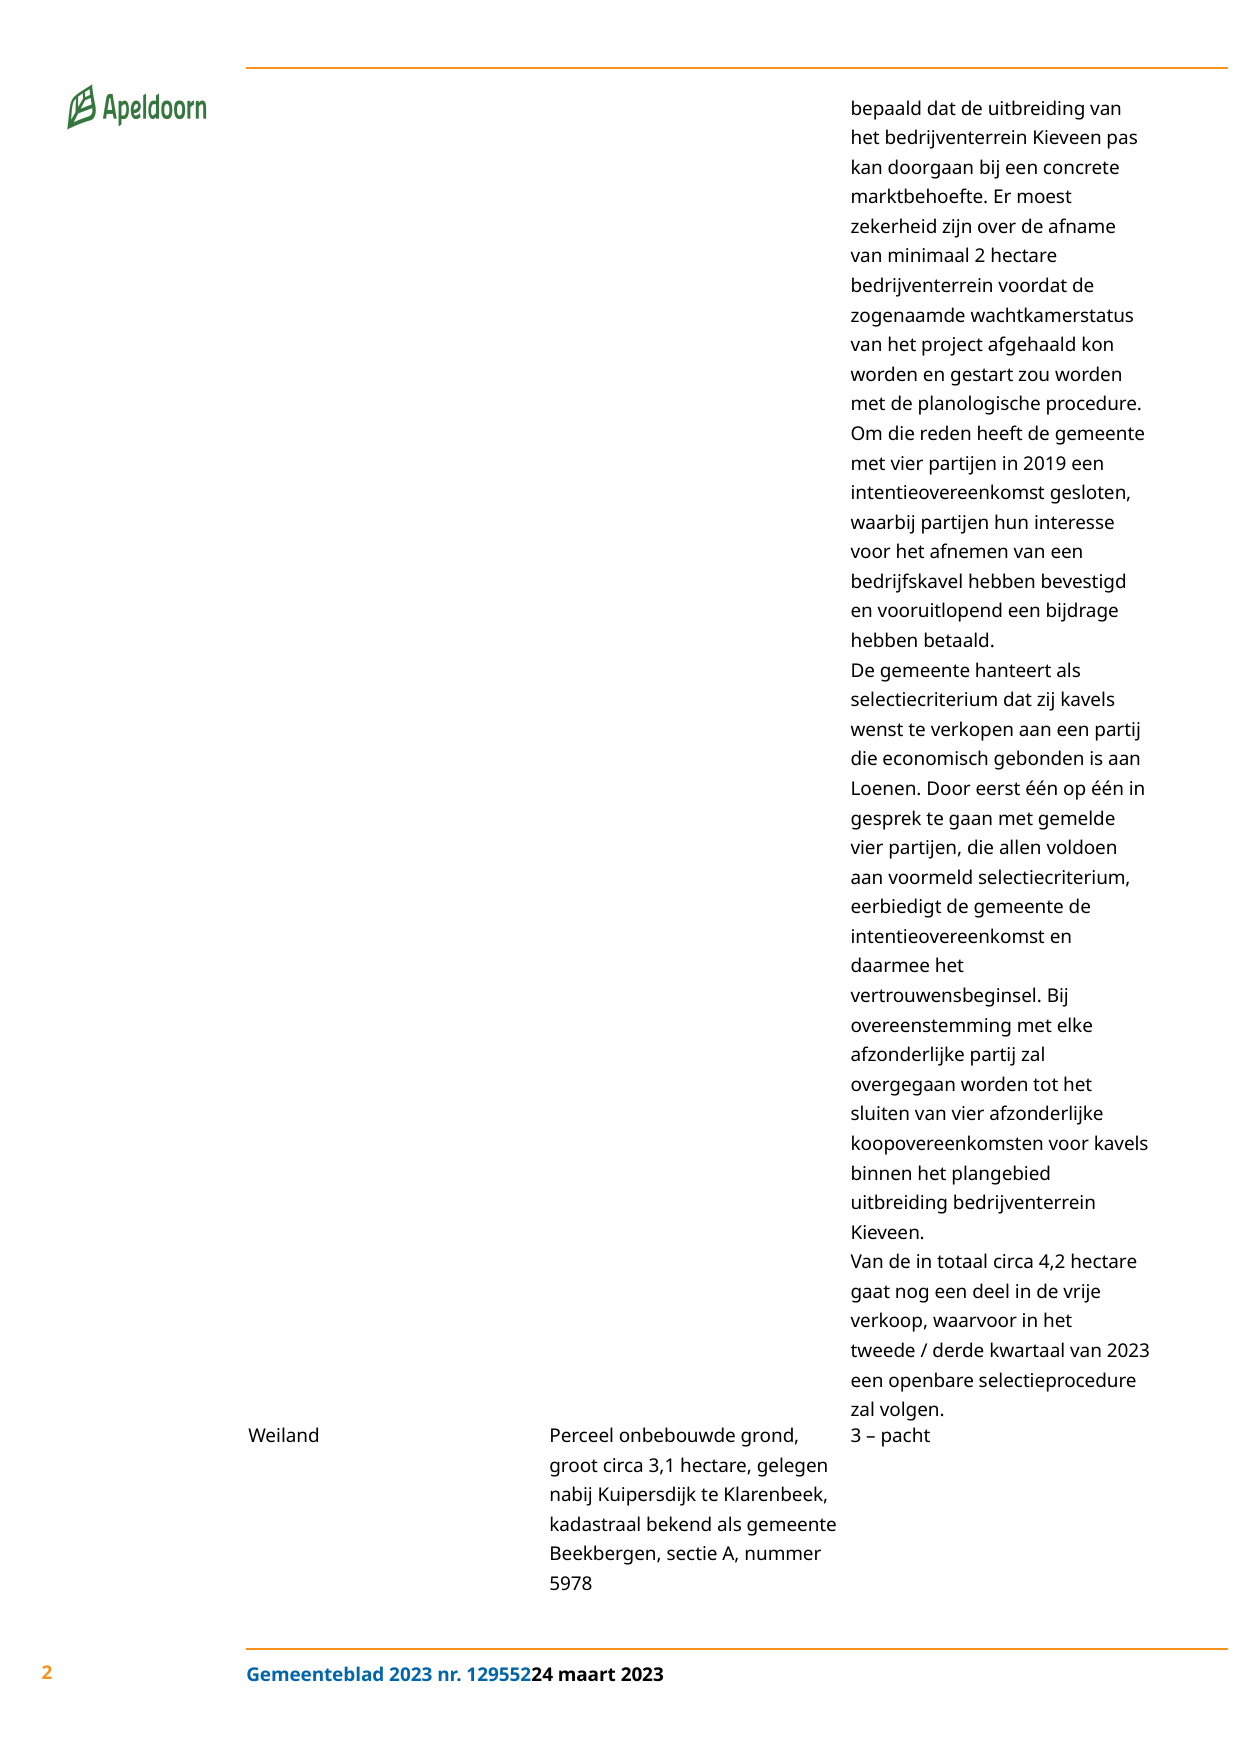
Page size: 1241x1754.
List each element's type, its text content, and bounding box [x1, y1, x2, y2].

table_cell Perceel onbebouwde grond, groot circa 3,1 hectare, gelegen nabij Kuipersdijk te Klarenbeek, kadastraal bekend als gemeente Beekbergen, sectie A, nummer 5978 [549, 1422, 850, 1596]
picture [41, 47, 231, 172]
table_cell 3 – pacht [850, 1422, 1152, 1596]
table_cell bepaald dat de uitbreiding van het bedrijventerrein Kieveen pas kan doorgaan bij een concrete marktbehoefte. Er moest zekerheid zijn over de afname van minimaal 2 hectare bedrijventerrein voordat de zogenaamde wachtkamerstatus van het project afgehaald kon worden en gestart zou worden met de planologische procedure. Om die reden heeft de gemeente met vier partijen in 2019 een intentieovereenkomst gesloten, waarbij partijen hun interesse voor het afnemen van een bedrijfskavel hebben bevestigd en vooruitlopend een bijdrage hebben betaald. De gemeente hanteert als selectiecriterium dat zij kavels wenst te verkopen aan een partij die economisch gebonden is aan Loenen. Door eerst één op één in gesprek te gaan met gemelde vier partijen, die allen voldoen aan voormeld selectiecriterium, eerbiedigt de gemeente de intentieovereenkomst en daarmee het vertrouwensbeginsel. Bij overeenstemming met elke afzonderlijke partij zal overgegaan worden tot het sluiten van vier afzonderlijke koopovereenkomsten voor kavels binnen het plangebied uitbreiding bedrijventerrein Kieveen. Van de in totaal circa 4,2 hectare gaat nog een deel in de vrije verkoop, waarvoor in het tweede / derde kwartaal van 2023 een openbare selectieprocedure zal volgen. [850, 95, 1152, 1422]
table_cell Weiland [248, 1422, 549, 1596]
table_cell [549, 95, 850, 1422]
table_cell [248, 95, 549, 1422]
